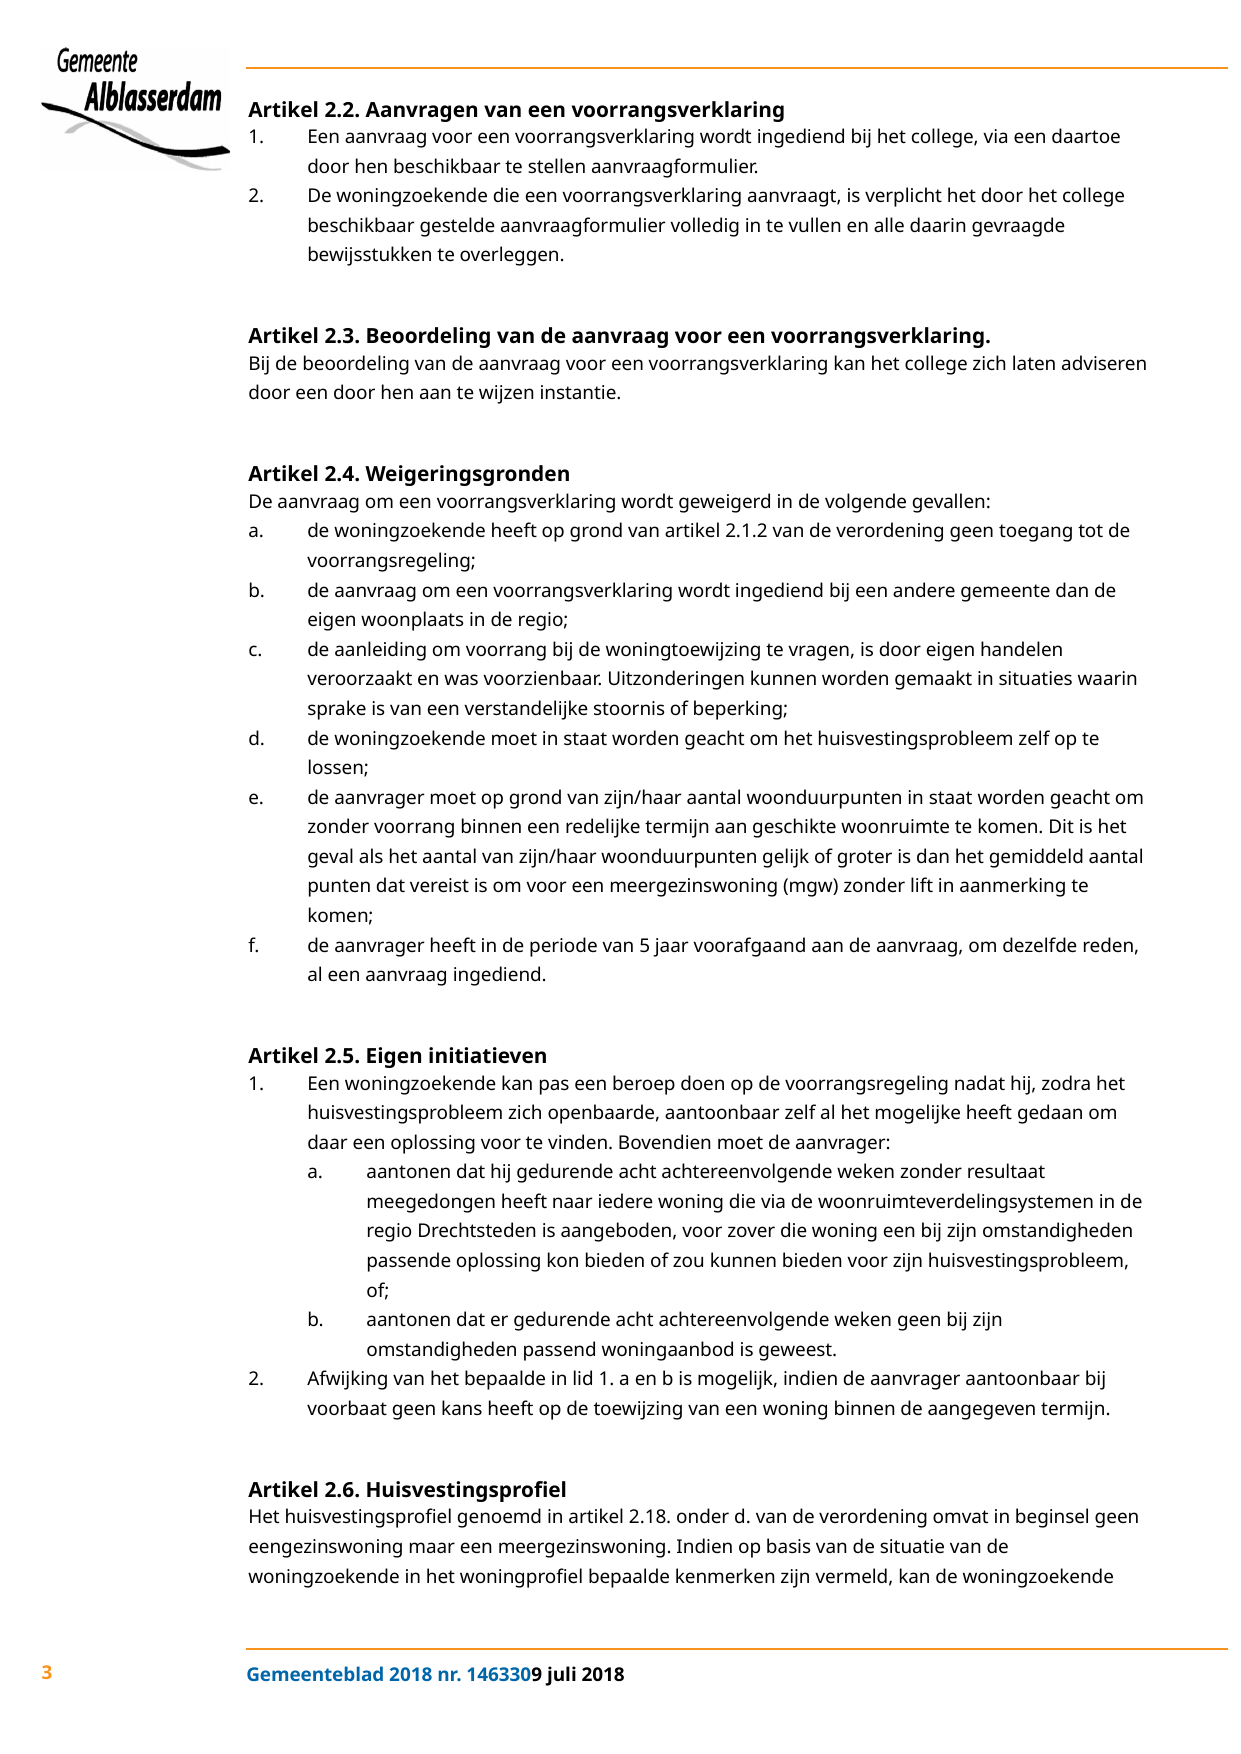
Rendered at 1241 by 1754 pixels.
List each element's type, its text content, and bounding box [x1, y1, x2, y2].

list de aanleiding om voorrang bij de woningtoewijzing te vragen, is door eigen handelen veroorzaakt en was voorzienbaar. Uitzonderingen kunnen worden gemaakt in situaties waarin sprake is van een verstandelijke stoornis of beperking; [248, 636, 1152, 721]
text Artikel 2.2. Aanvragen van een voorrangsverklaring [248, 95, 1152, 123]
list Afwijking van het bepaalde in lid 1. a en b is mogelijk, indien de aanvrager aantoonbaar bij voorbaat geen kans heeft op de toewijzing van een woning binnen de aangegeven termijn. [248, 1366, 1152, 1421]
list Een aanvraag voor een voorrangsverklaring wordt ingediend bij het college, via een daartoe door hen beschikbaar te stellen aanvraagformulier. [248, 123, 1152, 178]
text Artikel 2.6. Huisvestingsprofiel [248, 1475, 1152, 1504]
list de woningzoekende heeft op grond van artikel 2.1.2 van de verordening geen toegang tot de voorrangsregeling; [248, 518, 1152, 573]
list De woningzoekende die een voorrangsverklaring aanvraagt, is verplicht het door het college beschikbaar gestelde aanvraagformulier volledig in te vullen en alle daarin gevraagde bewijsstukken te overleggen. [248, 182, 1152, 267]
text Bij de beoordeling van de aanvraag voor een voorrangsverklaring kan het college zich laten adviseren door een door hen aan te wijzen instantie. [248, 350, 1152, 405]
text Artikel 2.5. Eigen initiatieven [248, 1041, 1152, 1070]
picture [41, 47, 231, 172]
list aantonen dat hij gedurende acht achtereenvolgende weken zonder resultaat meegedongen heeft naar iedere woning die via de woonruimteverdelingsystemen in de regio Drechtsteden is aangeboden, voor zover die woning een bij zijn omstandigheden passende oplossing kon bieden of zou kunnen bieden voor zijn huisvestingsprobleem, of; [307, 1158, 1152, 1303]
list Een woningzoekende kan pas een beroep doen op de voorrangsregeling nadat hij, zodra het huisvestingsprobleem zich openbaarde, aantoonbaar zelf al het mogelijke heeft gedaan om daar een oplossing voor te vinden. Bovendien moet de aanvrager: [248, 1070, 1152, 1155]
text Het huisvestingsprofiel genoemd in artikel 2.18. onder d. van de verordening omvat in beginsel geen eengezinswoning maar een meergezinswoning. Indien op basis van de situatie van de woningzoekende in het woningprofiel bepaalde kenmerken zijn vermeld, kan de woningzoekende [248, 1504, 1152, 1588]
list de aanvraag om een voorrangsverklaring wordt ingediend bij een andere gemeente dan de eigen woonplaats in de regio; [248, 577, 1152, 632]
list de aanvrager heeft in de periode van 5 jaar voorafgaand aan de aanvraag, om dezelfde reden, al een aanvraag ingediend. [248, 932, 1152, 987]
list aantonen dat er gedurende acht achtereenvolgende weken geen bij zijn omstandigheden passend woningaanbod is geweest. [307, 1306, 1152, 1362]
text Artikel 2.3. Beoordeling van de aanvraag voor een voorrangsverklaring. [248, 322, 1152, 350]
text De aanvraag om een voorrangsverklaring wordt geweigerd in de volgende gevallen: [248, 488, 1152, 514]
list de woningzoekende moet in staat worden geacht om het huisvestingsprobleem zelf op te lossen; [248, 725, 1152, 780]
list de aanvrager moet op grond van zijn/haar aantal woonduurpunten in staat worden geacht om zonder voorrang binnen een redelijke termijn aan geschikte woonruimte te komen. Dit is het geval als het aantal van zijn/haar woonduurpunten gelijk of groter is dan het gemiddeld aantal punten dat vereist is om voor een meergezinswoning (mgw) zonder lift in aanmerking te komen; [248, 784, 1152, 928]
text Artikel 2.4. Weigeringsgronden [248, 459, 1152, 488]
